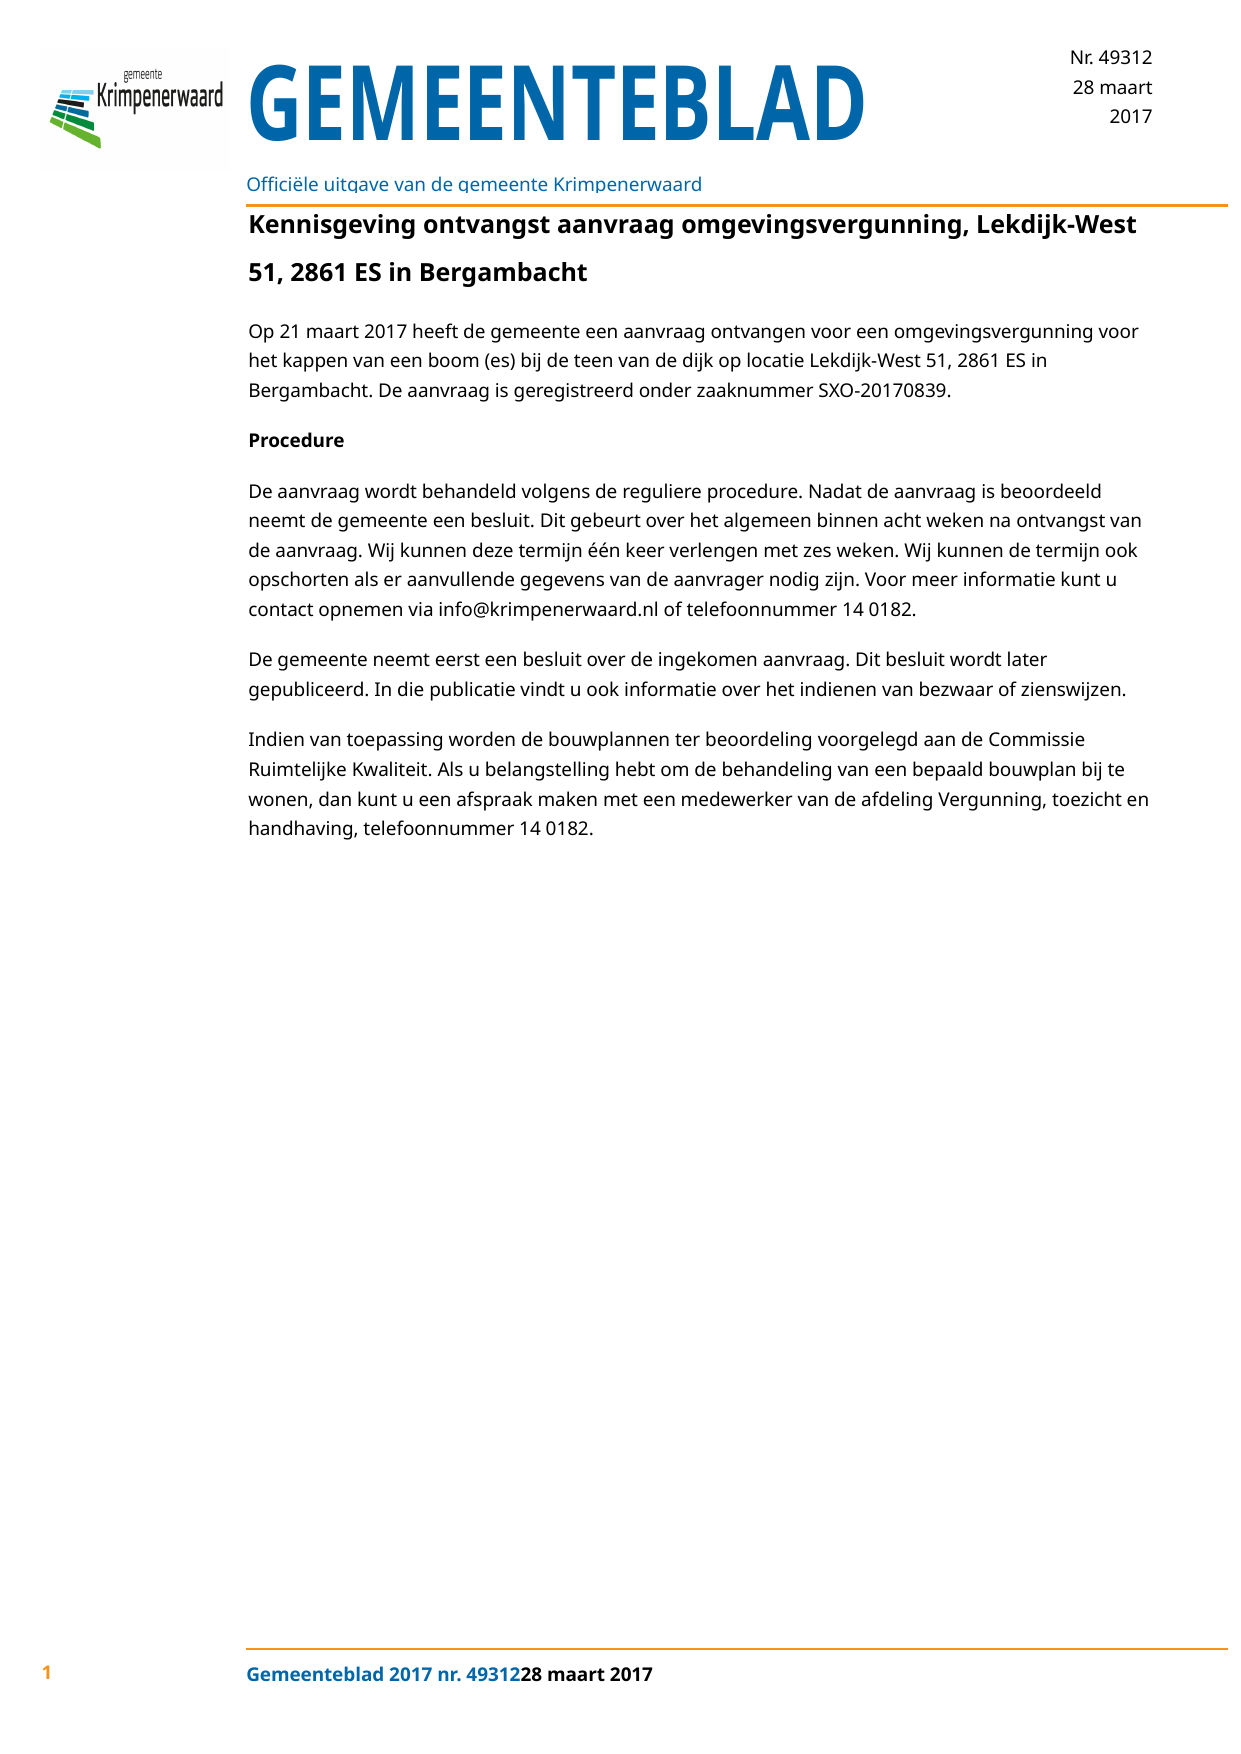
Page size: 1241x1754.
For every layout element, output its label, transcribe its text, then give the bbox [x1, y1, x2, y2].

text Procedure [248, 427, 1152, 453]
text De aanvraag wordt behandeld volgens de reguliere procedure. Nadat de aanvraag is beoordeeld neemt de gemeente een besluit. Dit gebeurt over het algemeen binnen acht weken na ontvangst van de aanvraag. Wij kunnen deze termijn één keer verlengen met zes weken. Wij kunnen de termijn ook opschorten als er aanvullende gegevens van de aanvrager nodig zijn. Voor meer informatie kunt u contact opnemen via info@krimpenerwaard.nl of telefoonnummer 14 0182. [248, 478, 1152, 622]
text Op 21 maart 2017 heeft de gemeente een aanvraag ontvangen voor een omgevingsvergunning voor het kappen van een boom (es) bij de teen van de dijk op locatie Lekdijk-West 51, 2861 ES in Bergambacht. De aanvraag is geregistreerd onder zaaknummer SXO-20170839. [248, 318, 1152, 403]
text Indien van toepassing worden de bouwplannen ter beoordeling voorgelegd aan de Commissie Ruimtelijke Kwaliteit. Als u belangstelling hebt om de behandeling van een bepaald bouwplan bij te wonen, dan kunt u een afspraak maken met een medewerker van de afdeling Vergunning, toezicht en handhaving, telefoonnummer 14 0182. [248, 727, 1152, 841]
text Kennisgeving ontvangst aanvraag omgevingsvergunning, Lekdijk-West 51, 2861 ES in Bergambacht [248, 207, 1152, 288]
text De gemeente neemt eerst een besluit over de ingekomen aanvraag. Dit besluit wordt later gepubliceerd. In die publicatie vindt u ook informatie over het indienen van bezwaar of zienswijzen. [248, 647, 1152, 702]
picture [41, 47, 231, 172]
